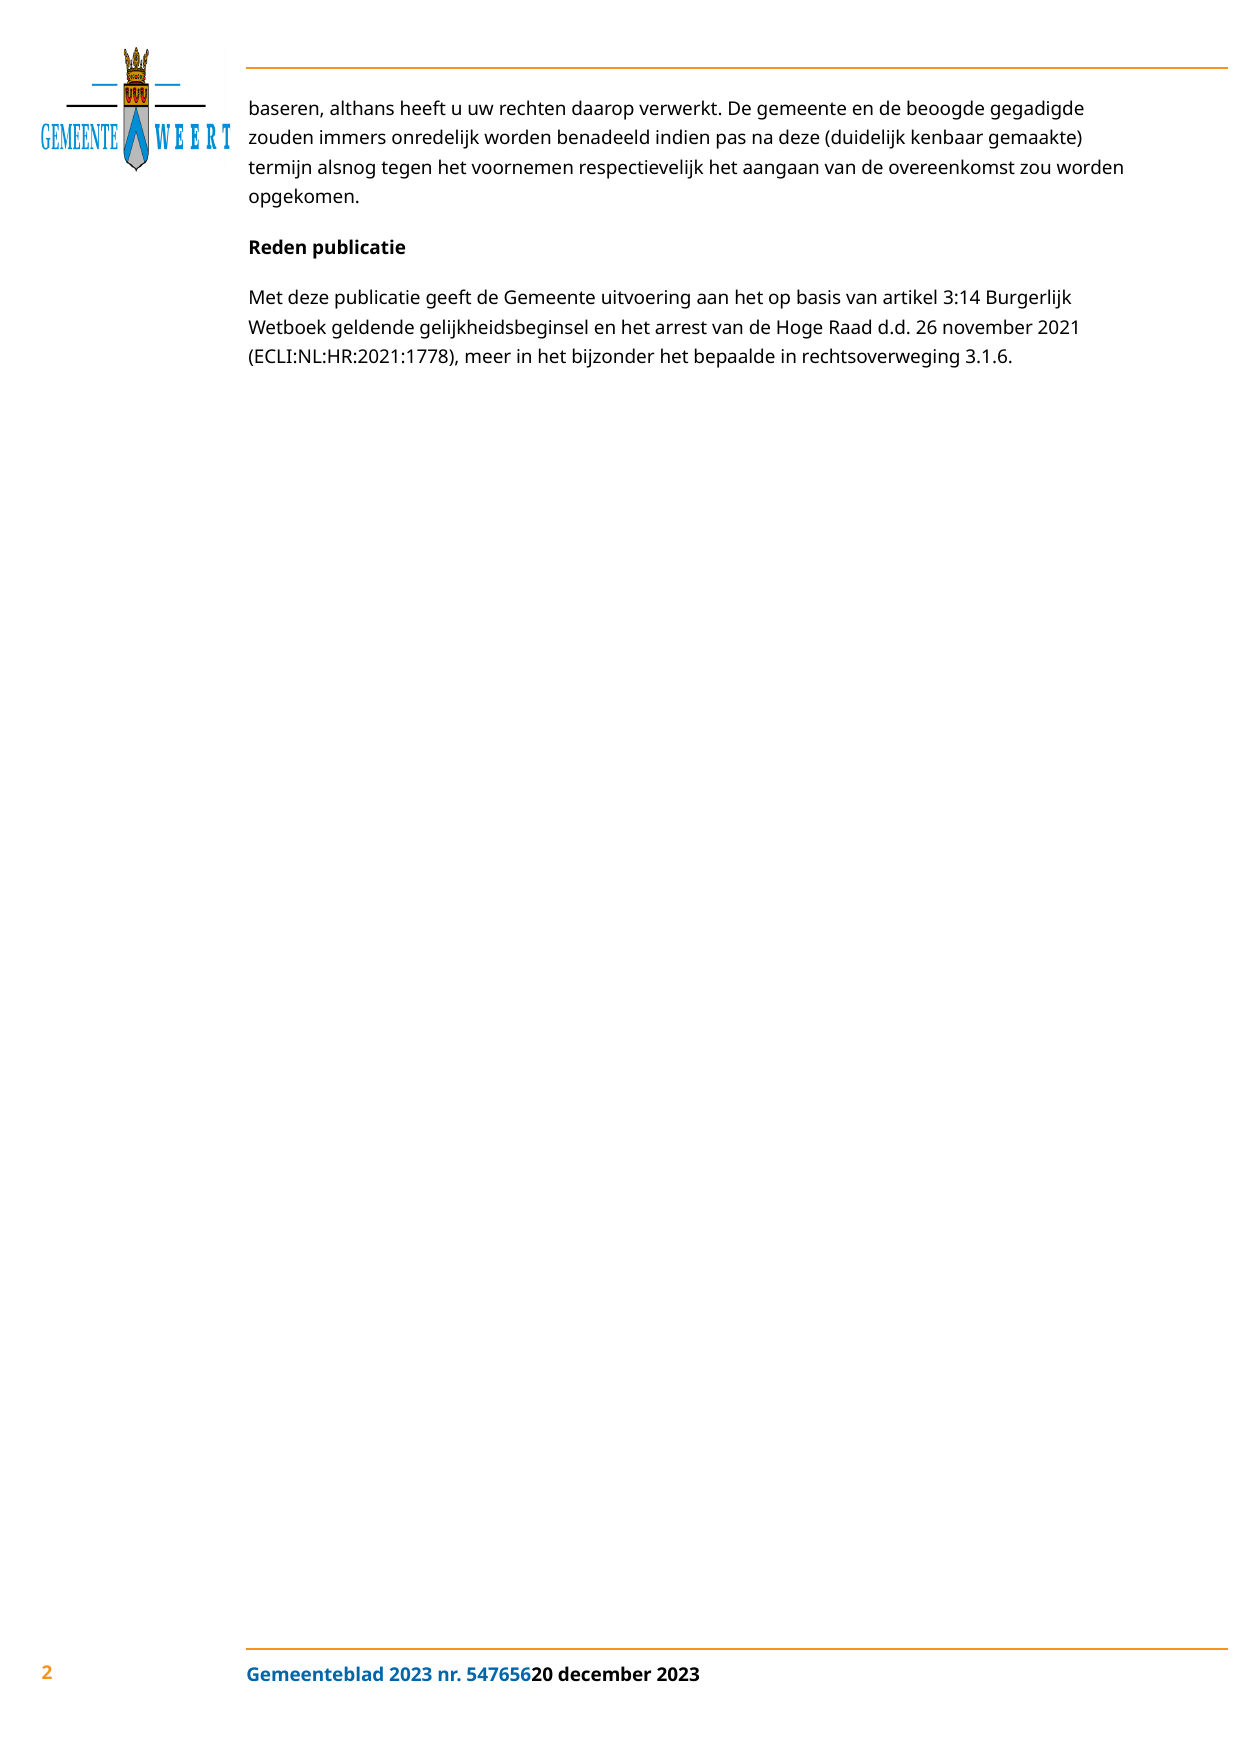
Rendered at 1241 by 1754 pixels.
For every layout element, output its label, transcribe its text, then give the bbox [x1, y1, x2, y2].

text Reden publicatie [248, 234, 1152, 260]
text baseren, althans heeft u uw rechten daarop verwerkt. De gemeente en de beoogde gegadigde zouden immers onredelijk worden benadeeld indien pas na deze (duidelijk kenbaar gemaakte) termijn alsnog tegen het voornemen respectievelijk het aangaan van de overeenkomst zou worden opgekomen. [248, 95, 1152, 209]
text Met deze publicatie geeft de Gemeente uitvoering aan het op basis van artikel 3:14 Burgerlijk Wetboek geldende gelijkheidsbeginsel en het arrest van de Hoge Raad d.d. 26 november 2021 (ECLI:NL:HR:2021:1778), meer in het bijzonder het bepaalde in rechtsoverweging 3.1.6. [248, 284, 1152, 369]
picture [41, 47, 231, 172]
